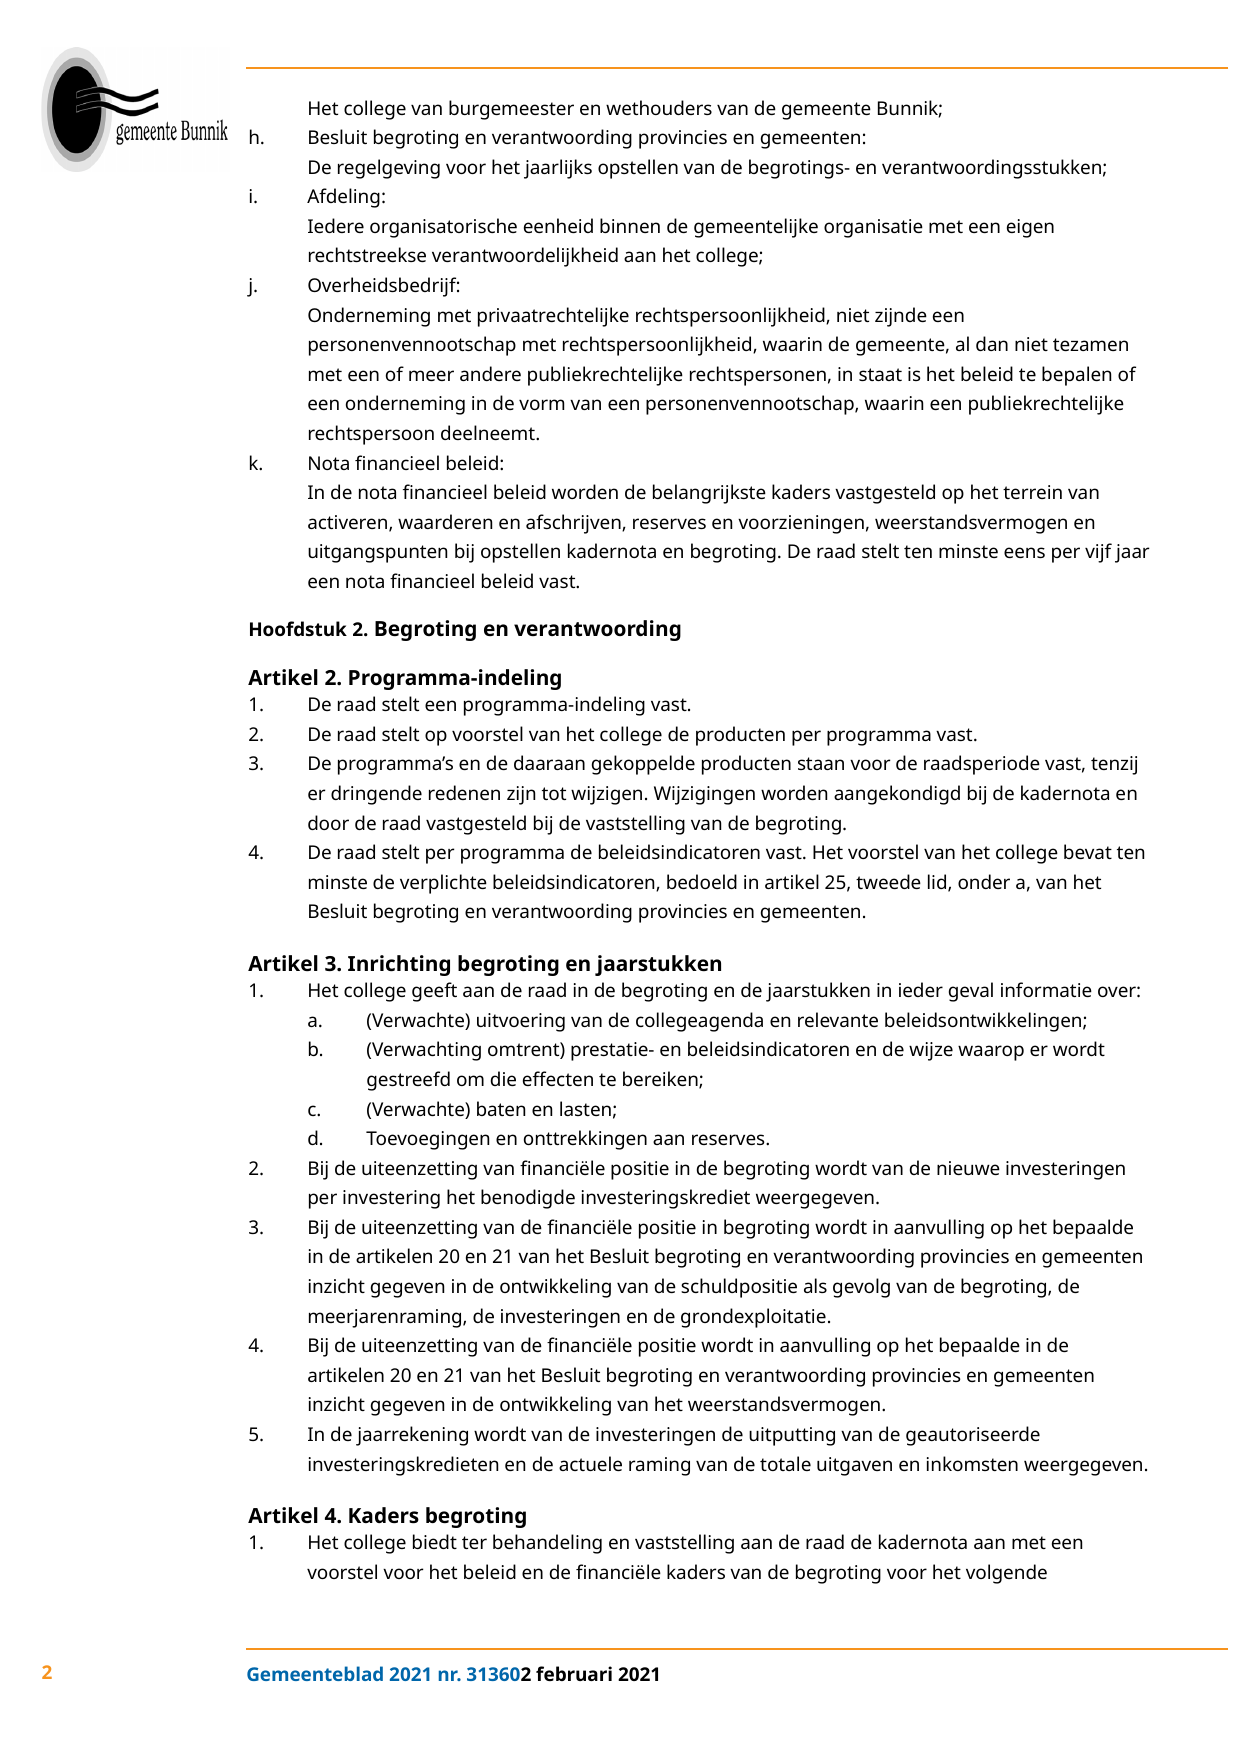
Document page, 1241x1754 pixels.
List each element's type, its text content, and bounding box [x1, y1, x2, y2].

list De programma’s en de daaraan gekoppelde producten staan voor de raadsperiode vast, tenzij er dringende redenen zijn tot wijzigen. Wijzigingen worden aangekondigd bij de kadernota en door de raad vastgesteld bij de vaststelling van de begroting. [248, 751, 1152, 836]
list Afdeling: [248, 183, 1152, 209]
list In de jaarrekening wordt van de investeringen de uitputting van de geautoriseerde investeringskredieten en de actuele raming van de totale uitgaven en inkomsten weergegeven. [248, 1421, 1152, 1476]
list Toevoegingen en onttrekkingen aan reserves. [307, 1125, 1152, 1151]
list De raad stelt op voorstel van het college de producten per programma vast. [248, 721, 1152, 747]
list (Verwachting omtrent) prestatie- en beleidsindicatoren en de wijze waarop er wordt gestreefd om die effecten te bereiken; [307, 1037, 1152, 1092]
list Onderneming met privaatrechtelijke rechtspersoonlijkheid, niet zijnde een personenvennootschap met rechtspersoonlijkheid, waarin de gemeente, al dan niet tezamen met een of meer andere publiekrechtelijke rechtspersonen, in staat is het beleid te bepalen of een onderneming in de vorm van een personenvennootschap, waarin een publiekrechtelijke rechtspersoon deelneemt. [248, 302, 1152, 446]
text Hoofdstuk 2. Begroting en verantwoording [248, 614, 1152, 642]
picture [41, 47, 231, 172]
list Het college geeft aan de raad in de begroting en de jaarstukken in ieder geval informatie over: [248, 977, 1152, 1003]
list In de nota financieel beleid worden de belangrijkste kaders vastgesteld op het terrein van activeren, waarderen en afschrijven, reserves en voorzieningen, weerstandsvermogen en uitgangspunten bij opstellen kadernota en begroting. De raad stelt ten minste eens per vijf jaar een nota financieel beleid vast. [248, 479, 1152, 594]
list Bij de uiteenzetting van de financiële positie in begroting wordt in aanvulling op het bepaalde in de artikelen 20 en 21 van het Besluit begroting en verantwoording provincies en gemeenten inzicht gegeven in de ontwikkeling van de schuldpositie als gevolg van de begroting, de meerjarenraming, de investeringen en de grondexploitatie. [248, 1214, 1152, 1328]
list De regelgeving voor het jaarlijks opstellen van de begrotings- en verantwoordingsstukken; [248, 154, 1152, 180]
list De raad stelt een programma-indeling vast. [248, 691, 1152, 717]
list Het college biedt ter behandeling en vaststelling aan de raad de kadernota aan met een voorstel voor het beleid en de financiële kaders van de begroting voor het volgende [248, 1529, 1152, 1585]
text Artikel 4. Kaders begroting [248, 1501, 1152, 1529]
list Bij de uiteenzetting van de financiële positie wordt in aanvulling op het bepaalde in de artikelen 20 en 21 van het Besluit begroting en verantwoording provincies en gemeenten inzicht gegeven in de ontwikkeling van het weerstandsvermogen. [248, 1332, 1152, 1417]
list Het college van burgemeester en wethouders van de gemeente Bunnik; [248, 95, 1152, 121]
list (Verwachte) baten en lasten; [307, 1096, 1152, 1121]
list Bij de uiteenzetting van financiële positie in de begroting wordt van de nieuwe investeringen per investering het benodigde investeringskrediet weergegeven. [248, 1155, 1152, 1210]
list Besluit begroting en verantwoording provincies en gemeenten: [248, 124, 1152, 150]
list Iedere organisatorische eenheid binnen de gemeentelijke organisatie met een eigen rechtstreekse verantwoordelijkheid aan het college; [248, 213, 1152, 268]
list De raad stelt per programma de beleidsindicatoren vast. Het voorstel van het college bevat ten minste de verplichte beleidsindicatoren, bedoeld in artikel 25, tweede lid, onder a, van het Besluit begroting en verantwoording provincies en gemeenten. [248, 839, 1152, 924]
list Overheidsbedrijf: [248, 272, 1152, 298]
list (Verwachte) uitvoering van de collegeagenda en relevante beleidsontwikkelingen; [307, 1007, 1152, 1033]
text Artikel 2. Programma-indeling [248, 663, 1152, 691]
text Artikel 3. Inrichting begroting en jaarstukken [248, 949, 1152, 977]
list Nota financieel beleid: [248, 450, 1152, 476]
